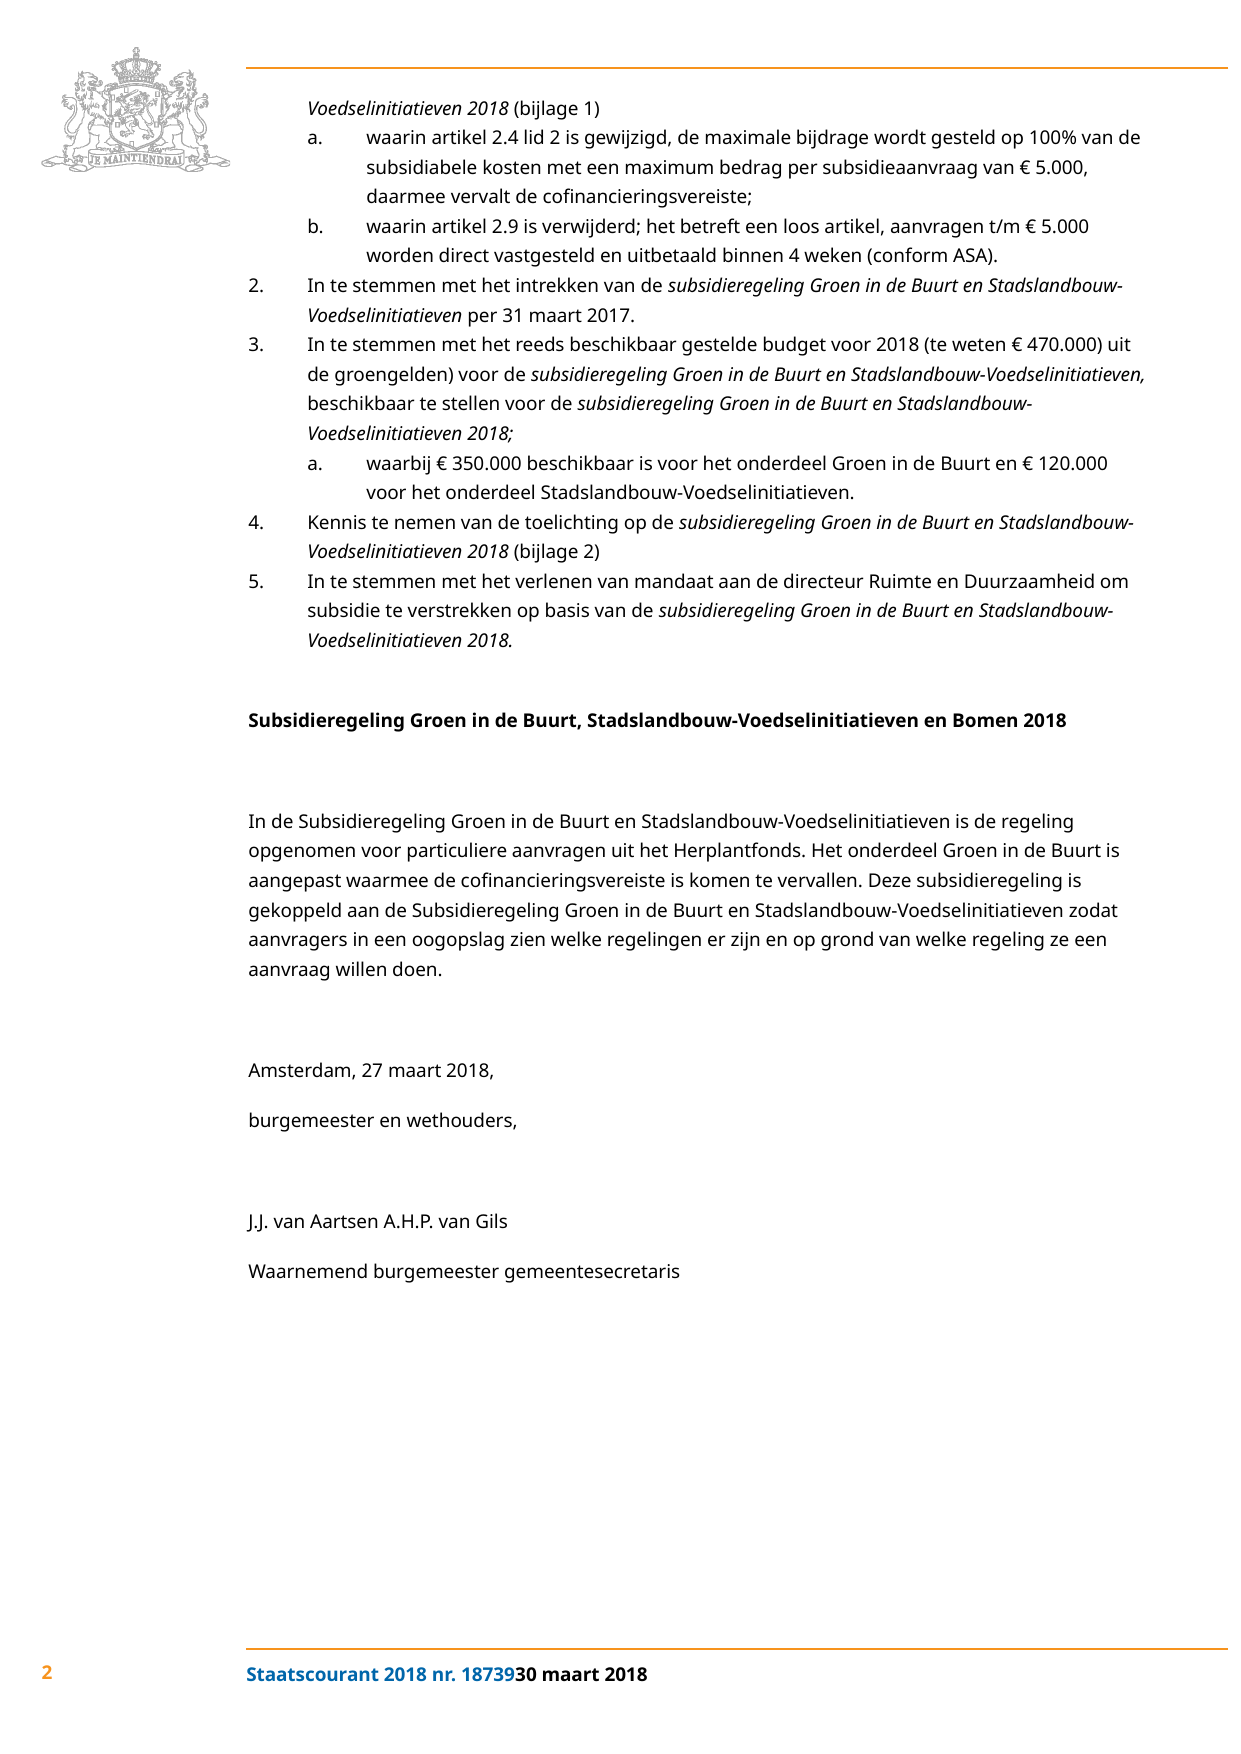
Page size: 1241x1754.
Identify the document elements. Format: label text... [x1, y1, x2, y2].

text J.J. van Aartsen A.H.P. van Gils [248, 1208, 1152, 1234]
text burgemeester en wethouders, [248, 1107, 1152, 1133]
list waarbij € 350.000 beschikbaar is voor het onderdeel Groen in de Buurt en € 120.000 voor het onderdeel Stadslandbouw-Voedselinitiatieven. [307, 450, 1152, 505]
list Kennis te nemen van de toelichting op de subsidieregeling Groen in de Buurt en Stadslandbouw-Voedselinitiatieven 2018 (bijlage 2) [248, 509, 1152, 564]
list waarin artikel 2.4 lid 2 is gewijzigd, de maximale bijdrage wordt gesteld op 100% van de subsidiabele kosten met een maximum bedrag per subsidieaanvraag van € 5.000, daarmee vervalt de cofinancieringsvereiste; [307, 124, 1152, 209]
picture [41, 47, 231, 172]
list In te stemmen met het verlenen van mandaat aan de directeur Ruimte en Duurzaamheid om subsidie te verstrekken op basis van de subsidieregeling Groen in de Buurt en Stadslandbouw-Voedselinitiatieven 2018. [248, 568, 1152, 653]
list waarin artikel 2.9 is verwijderd; het betreft een loos artikel, aanvragen t/m € 5.000 worden direct vastgesteld en uitbetaald binnen 4 weken (conform ASA). [307, 213, 1152, 268]
list In te stemmen met het intrekken van de subsidieregeling Groen in de Buurt en Stadslandbouw-Voedselinitiatieven per 31 maart 2017. [248, 272, 1152, 328]
list Voedselinitiatieven 2018 (bijlage 1) [248, 95, 1152, 121]
text Waarnemend burgemeester gemeentesecretaris [248, 1258, 1152, 1284]
text Amsterdam, 27 maart 2018, [248, 1057, 1152, 1083]
text In de Subsidieregeling Groen in de Buurt en Stadslandbouw-Voedselinitiatieven is de regeling opgenomen voor particuliere aanvragen uit het Herplantfonds. Het onderdeel Groen in de Buurt is aangepast waarmee de cofinancieringsvereiste is komen te vervallen. Deze subsidieregeling is gekoppeld aan de Subsidieregeling Groen in de Buurt en Stadslandbouw-Voedselinitiatieven zodat aanvragers in een oogopslag zien welke regelingen er zijn en op grond van welke regeling ze een aanvraag willen doen. [248, 808, 1152, 982]
text Subsidieregeling Groen in de Buurt, Stadslandbouw-Voedselinitiatieven en Bomen 2018 [248, 707, 1152, 733]
list In te stemmen met het reeds beschikbaar gestelde budget voor 2018 (te weten € 470.000) uit de groengelden) voor de subsidieregeling Groen in de Buurt en Stadslandbouw-Voedselinitiatieven, beschikbaar te stellen voor de subsidieregeling Groen in de Buurt en Stadslandbouw-Voedselinitiatieven 2018; [248, 331, 1152, 446]
